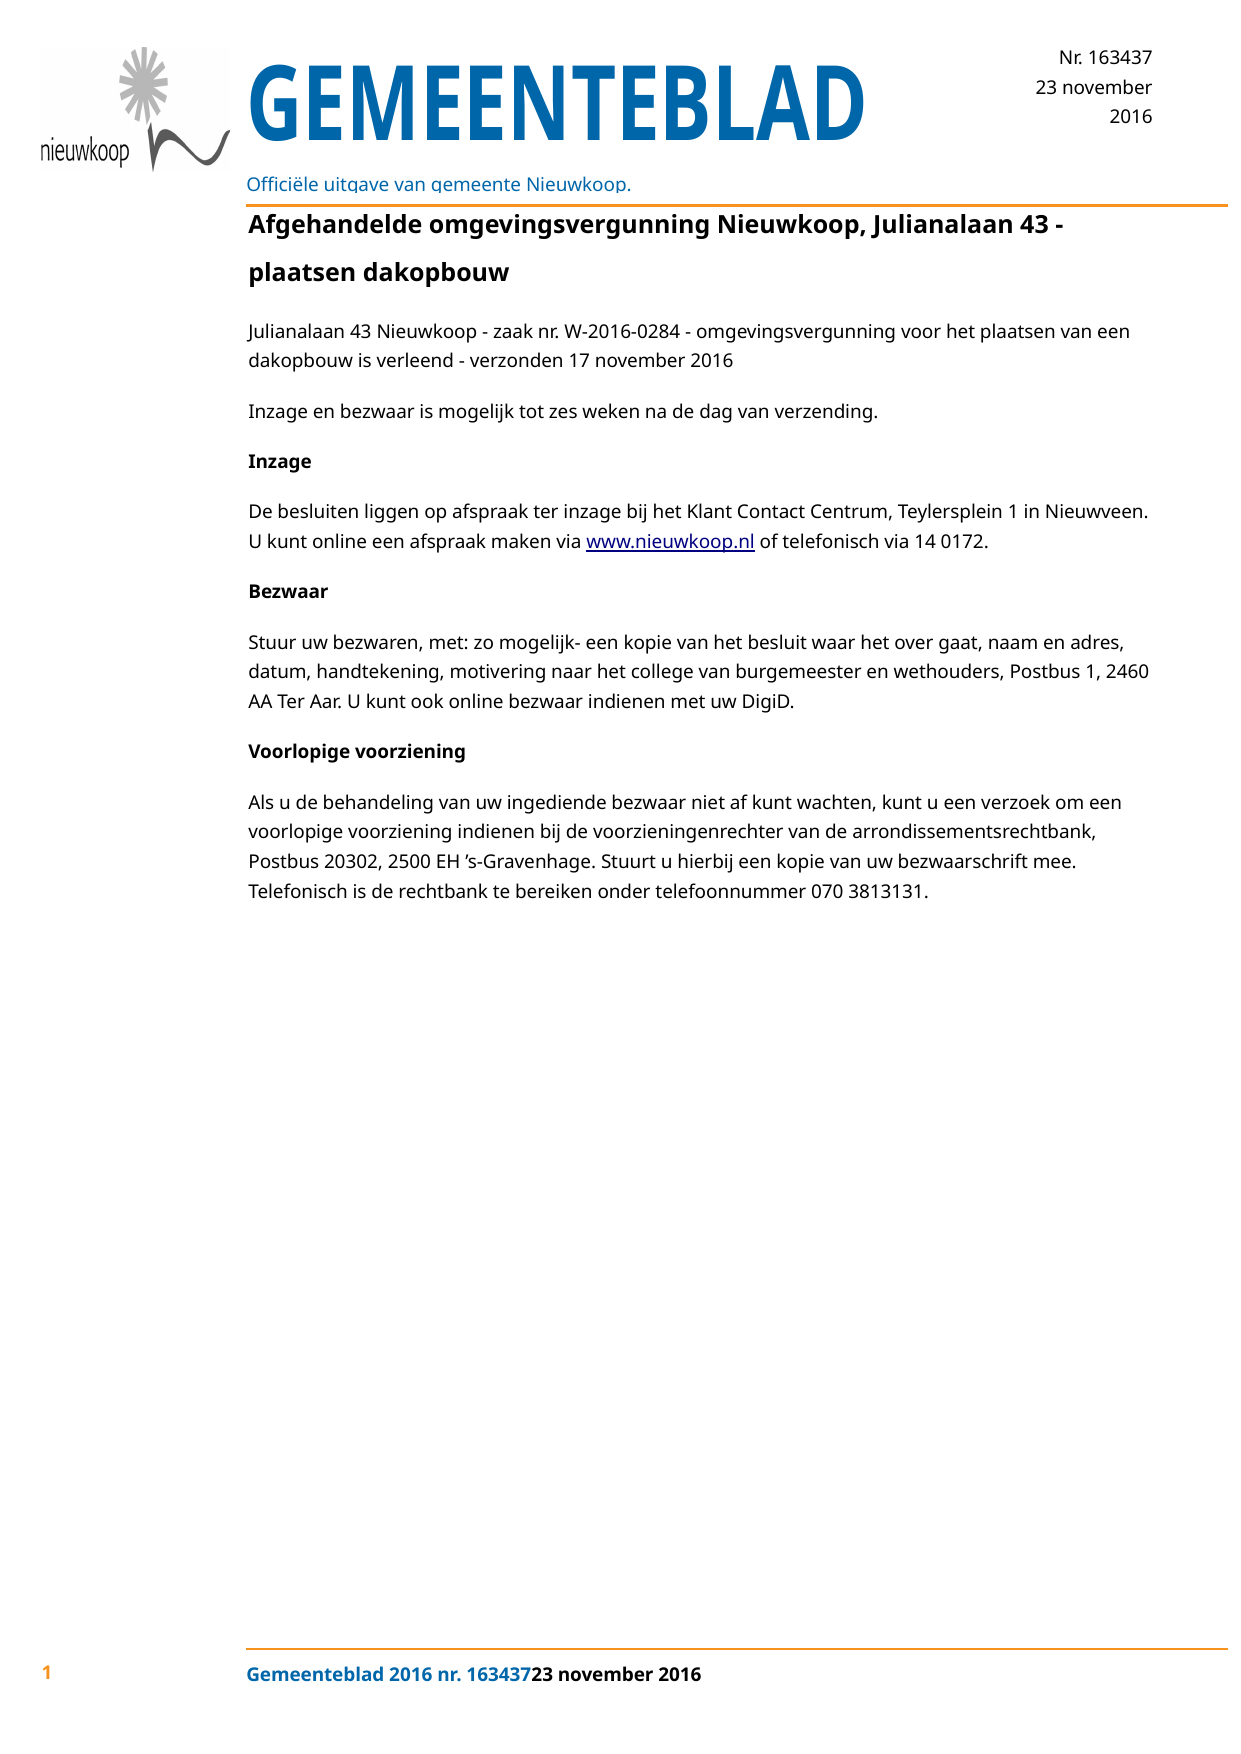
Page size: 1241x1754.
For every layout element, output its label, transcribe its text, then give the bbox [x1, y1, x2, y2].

text Stuur uw bezwaren, met: zo mogelijk- een kopie van het besluit waar het over gaat, naam en adres, datum, handtekening, motivering naar het college van burgemeester en wethouders, Postbus 1, 2460 AA Ter Aar. U kunt ook online bezwaar indienen met uw DigiD. [248, 629, 1152, 714]
text Inzage en bezwaar is mogelijk tot zes weken na de dag van verzending. [248, 398, 1152, 424]
text Als u de behandeling van uw ingediende bezwaar niet af kunt wachten, kunt u een verzoek om een voorlopige voorziening indienen bij de voorzieningenrechter van de arrondissementsrechtbank, Postbus 20302, 2500 EH ’s-Gravenhage. Stuurt u hierbij een kopie van uw bezwaarschrift mee. Telefonisch is de rechtbank te bereiken onder telefoonnummer 070 3813131. [248, 789, 1152, 904]
text Afgehandelde omgevingsvergunning Nieuwkoop, Julianalaan 43 - plaatsen dakopbouw [248, 207, 1152, 288]
text Bezwaar [248, 579, 1152, 604]
text Voorlopige voorziening [248, 739, 1152, 764]
text De besluiten liggen op afspraak ter inzage bij het Klant Contact Centrum, Teylersplein 1 in Nieuwveen. U kunt online een afspraak maken via www.nieuwkoop.nl of telefonisch via 14 0172. [248, 499, 1152, 554]
text Inzage [248, 448, 1152, 474]
picture [41, 47, 231, 172]
text Julianalaan 43 Nieuwkoop - zaak nr. W-2016-0284 - omgevingsvergunning voor het plaatsen van een dakopbouw is verleend - verzonden 17 november 2016 [248, 318, 1152, 373]
